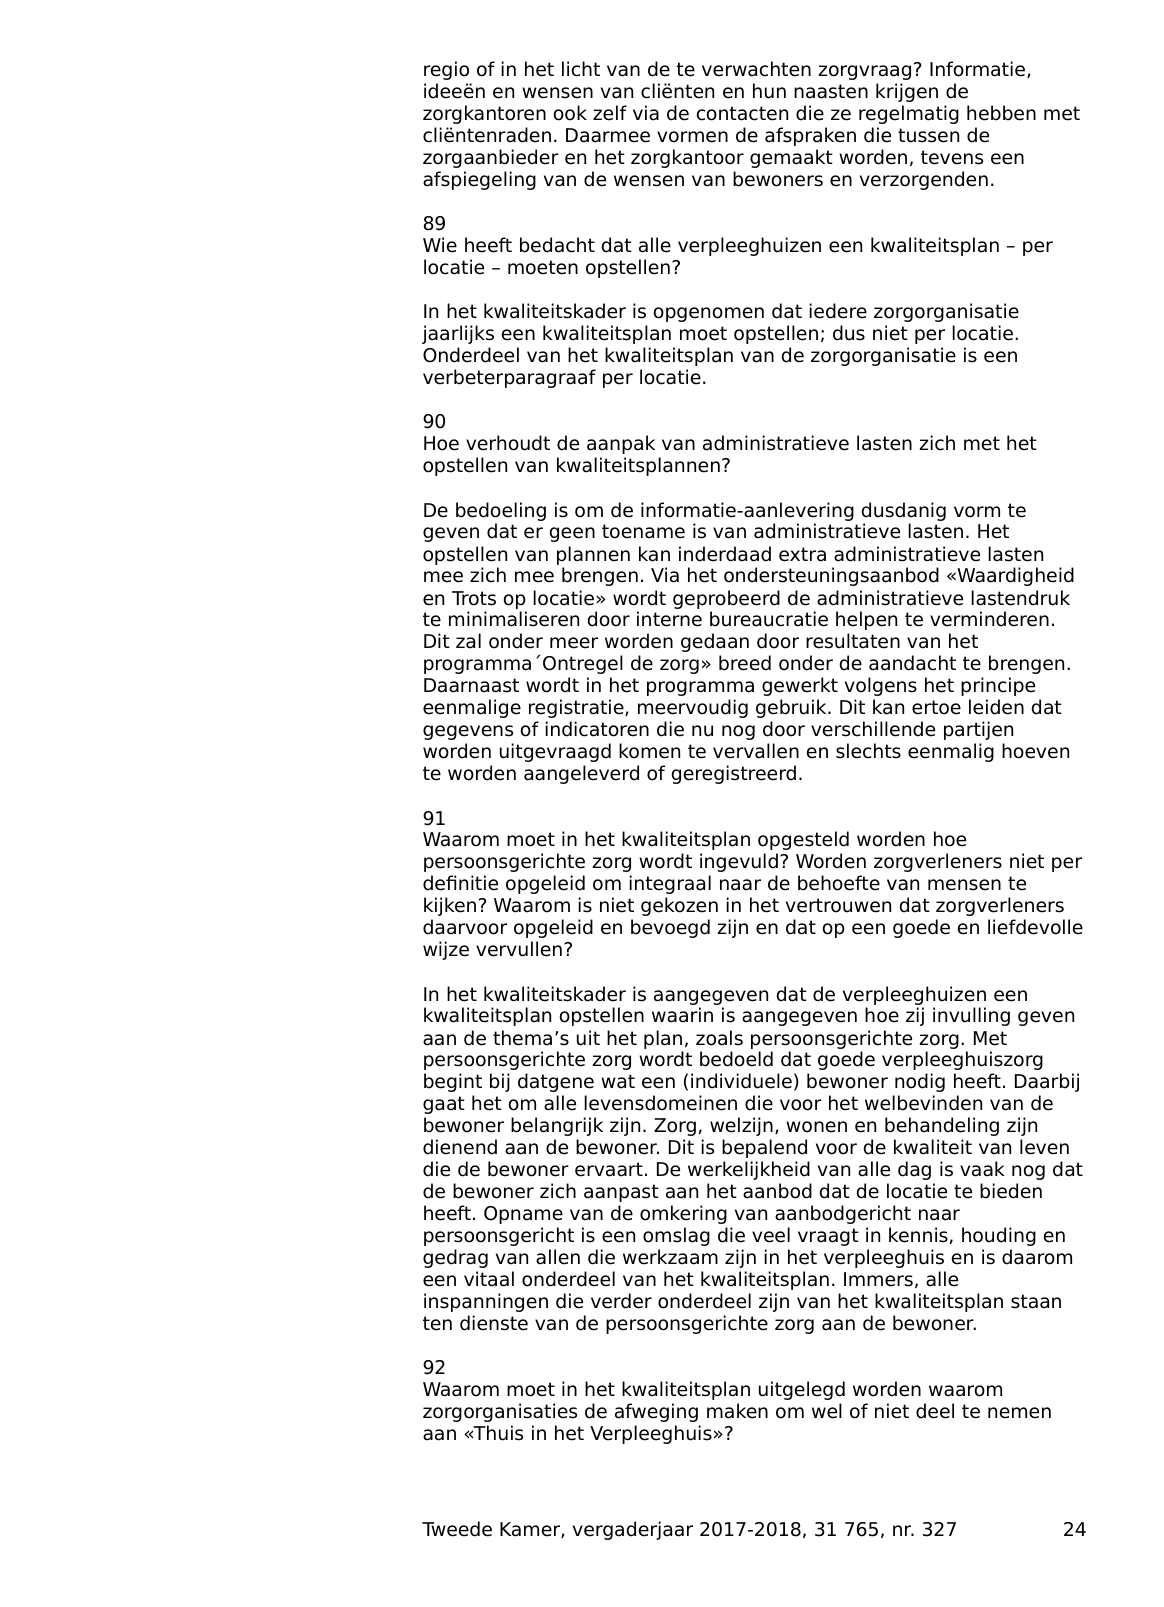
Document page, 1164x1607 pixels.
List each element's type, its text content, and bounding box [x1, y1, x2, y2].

text 90 [422, 411, 1087, 433]
text 89 [422, 213, 1087, 235]
text In het kwaliteitskader is opgenomen dat iedere zorgorganisatie jaarlijks een kwaliteitsplan moet opstellen; dus niet per locatie. Onderdeel van het kwaliteitsplan van de zorgorganisatie is een verbeterparagraaf per locatie. [422, 301, 1087, 389]
text Daarnaast wordt in het programma gewerkt volgens het principe eenmalige registratie, meervoudig gebruik. Dit kan ertoe leiden dat gegevens of indicatoren die nu nog door verschillende partijen worden uitgevraagd komen te vervallen en slechts eenmalig hoeven te worden aangeleverd of geregistreerd. [422, 675, 1087, 785]
text Wie heeft bedacht dat alle verpleeghuizen een kwaliteitsplan – per locatie – moeten opstellen? [422, 235, 1087, 279]
text 91 [422, 807, 1087, 829]
text Waarom moet in het kwaliteitsplan uitgelegd worden waarom zorgorganisaties de afweging maken om wel of niet deel te nemen aan «Thuis in het Verpleeghuis»? [422, 1379, 1087, 1445]
text regio of in het licht van de te verwachten zorgvraag? Informatie, ideeën en wensen van cliënten en hun naasten krijgen de zorgkantoren ook zelf via de contacten die ze regelmatig hebben met cliëntenraden. Daarmee vormen de afspraken die tussen de zorgaanbieder en het zorgkantoor gemaakt worden, tevens een afspiegeling van de wensen van bewoners en verzorgenden. [422, 59, 1087, 191]
text 92 [422, 1357, 1087, 1379]
text De bedoeling is om de informatie-aanlevering dusdanig vorm te geven dat er geen toename is van administratieve lasten. Het opstellen van plannen kan inderdaad extra administratieve lasten mee zich mee brengen. Via het ondersteuningsaanbod «Waardigheid en Trots op locatie» wordt geprobeerd de administratieve lastendruk te minimaliseren door interne bureaucratie helpen te verminderen. Dit zal onder meer worden gedaan door resultaten van het programma´Ontregel de zorg» breed onder de aandacht te brengen. [422, 499, 1087, 675]
text Hoe verhoudt de aanpak van administratieve lasten zich met het opstellen van kwaliteitsplannen? [422, 433, 1087, 477]
text In het kwaliteitskader is aangegeven dat de verpleeghuizen een kwaliteitsplan opstellen waarin is aangegeven hoe zij invulling geven aan de thema’s uit het plan, zoals persoonsgerichte zorg. Met persoonsgerichte zorg wordt bedoeld dat goede verpleeghuiszorg begint bij datgene wat een (individuele) bewoner nodig heeft. Daarbij gaat het om alle levensdomeinen die voor het welbevinden van de bewoner belangrijk zijn. Zorg, welzijn, wonen en behandeling zijn dienend aan de bewoner. Dit is bepalend voor de kwaliteit van leven die de bewoner ervaart. De werkelijkheid van alle dag is vaak nog dat de bewoner zich aanpast aan het aanbod dat de locatie te bieden heeft. Opname van de omkering van aanbodgericht naar persoonsgericht is een omslag die veel vraagt in kennis, houding en gedrag van allen die werkzaam zijn in het verpleeghuis en is daarom een vitaal onderdeel van het kwaliteitsplan. Immers, alle inspanningen die verder onderdeel zijn van het kwaliteitsplan staan ten dienste van de persoonsgerichte zorg aan de bewoner. [422, 983, 1087, 1335]
text Waarom moet in het kwaliteitsplan opgesteld worden hoe persoonsgerichte zorg wordt ingevuld? Worden zorgverleners niet per definitie opgeleid om integraal naar de behoefte van mensen te kijken? Waarom is niet gekozen in het vertrouwen dat zorgverleners daarvoor opgeleid en bevoegd zijn en dat op een goede en liefdevolle wijze vervullen? [422, 829, 1087, 961]
